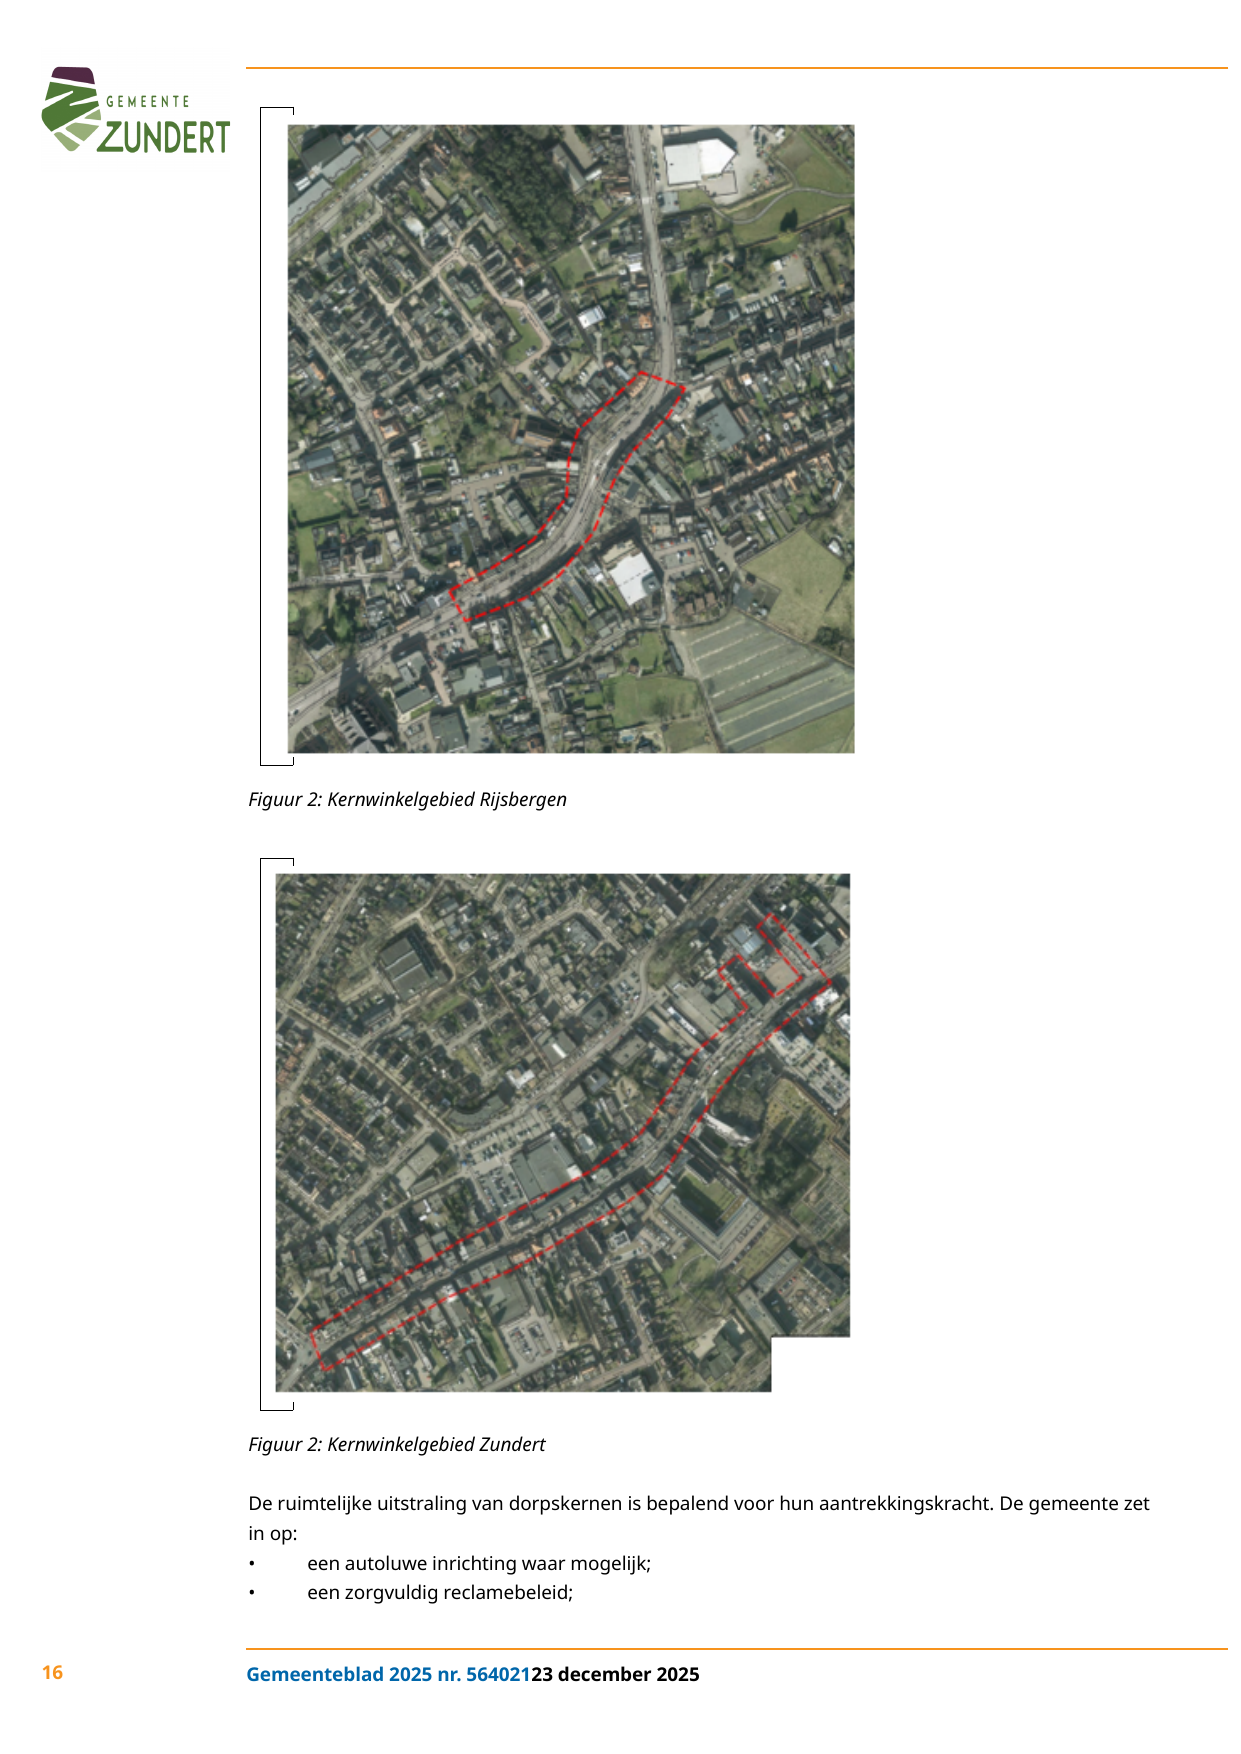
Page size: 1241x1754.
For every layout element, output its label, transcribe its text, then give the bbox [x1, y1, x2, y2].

picture [41, 47, 231, 172]
list een autoluwe inrichting waar mogelijk; [248, 1550, 1152, 1576]
text Figuur 2: Kernwinkelgebied Rijsbergen [248, 787, 1152, 812]
text Figuur 2: Kernwinkelgebied Zundert [248, 1431, 1152, 1457]
picture [268, 115, 860, 757]
list een zorgvuldig reclamebeleid; [248, 1579, 1152, 1605]
picture [268, 866, 860, 1402]
text De ruimtelijke uitstraling van dorpskernen is bepalend voor hun aantrekkingskracht. De gemeente zet in op: [248, 1491, 1152, 1546]
